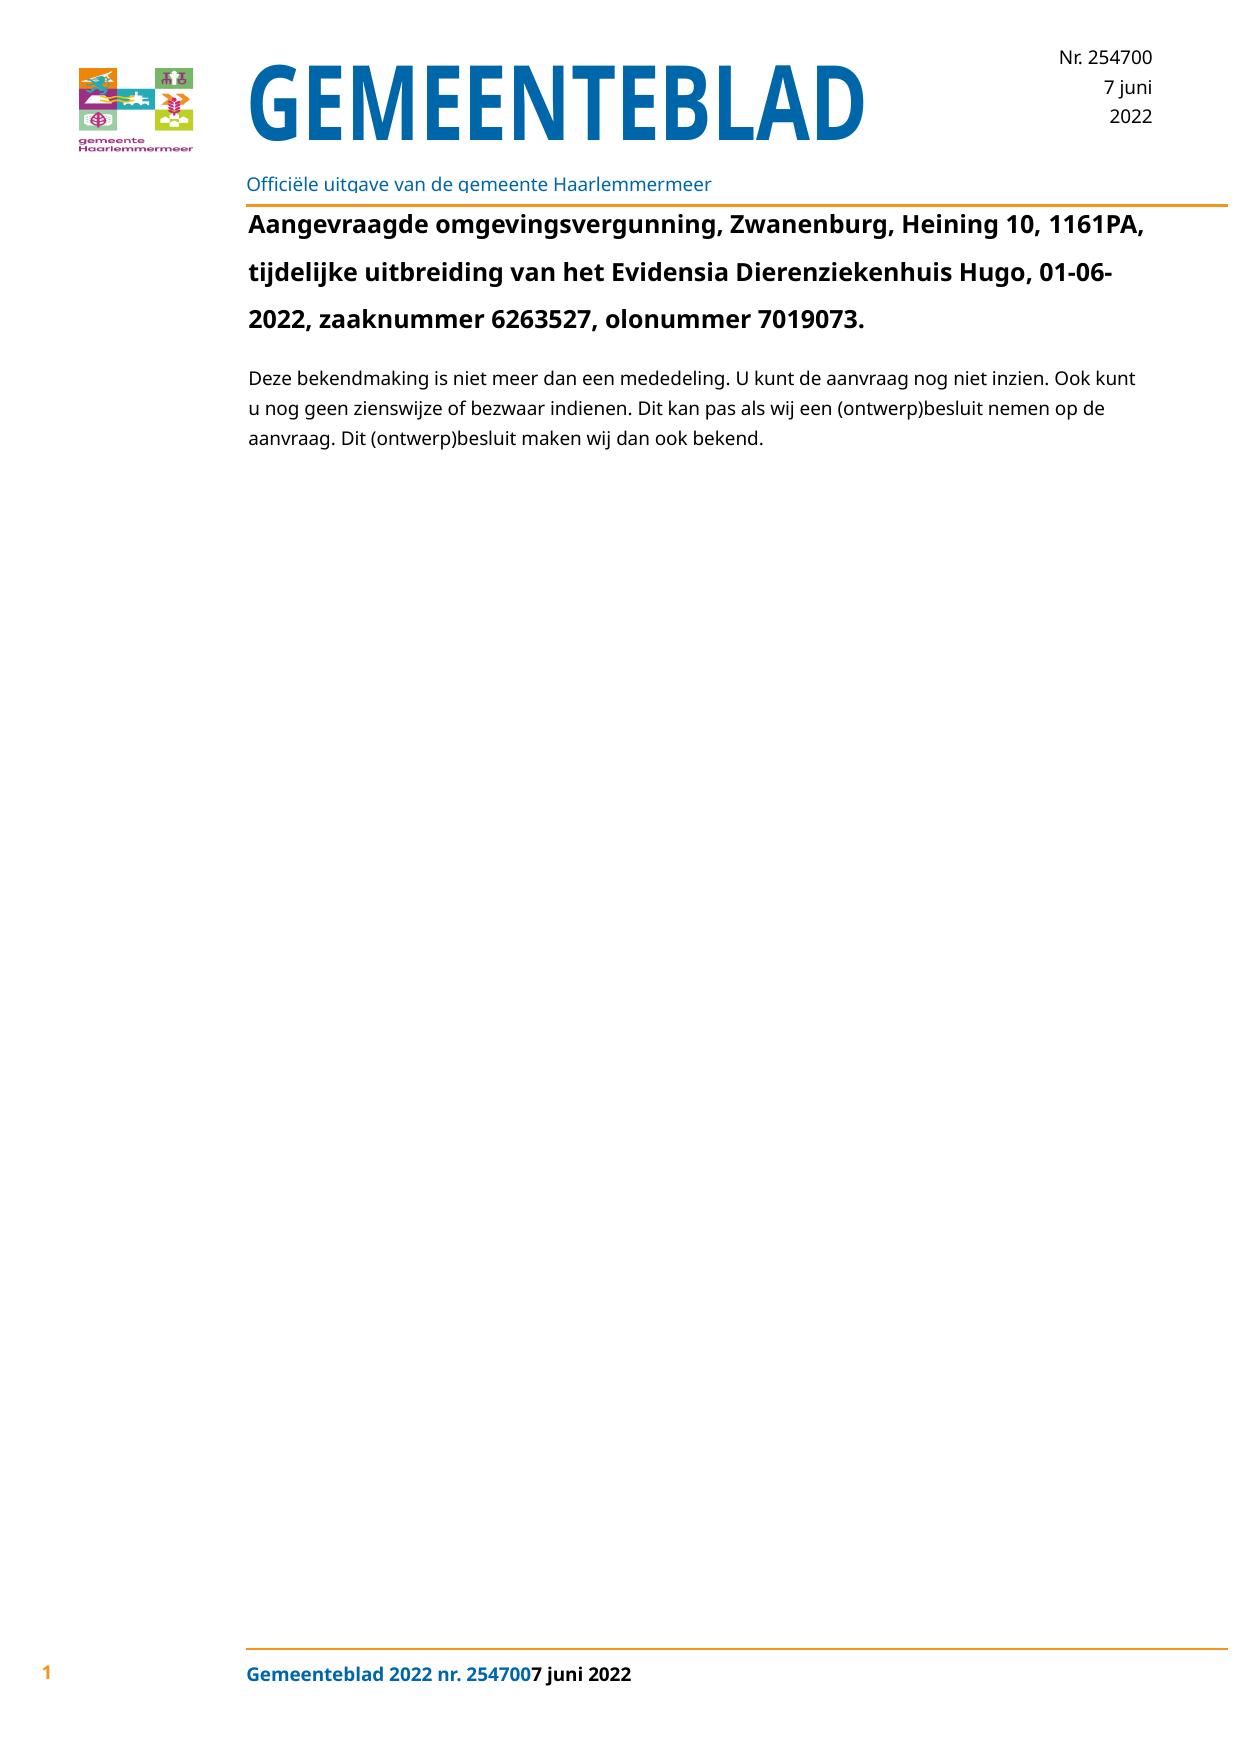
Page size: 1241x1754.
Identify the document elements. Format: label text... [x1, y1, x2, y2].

text Aangevraagde omgevingsvergunning, Zwanenburg, Heining 10, 1161PA, tijdelijke uitbreiding van het Evidensia Dierenziekenhuis Hugo, 01-06-2022, zaaknummer 6263527, olonummer 7019073. [248, 207, 1152, 336]
text Deze bekendmaking is niet meer dan een mededeling. U kunt de aanvraag nog niet inzien. Ook kunt u nog geen zienswijze of bezwaar indienen. Dit kan pas als wij een (ontwerp)besluit nemen op de aanvraag. Dit (ontwerp)besluit maken wij dan ook bekend. [248, 366, 1152, 450]
picture [41, 47, 231, 172]
